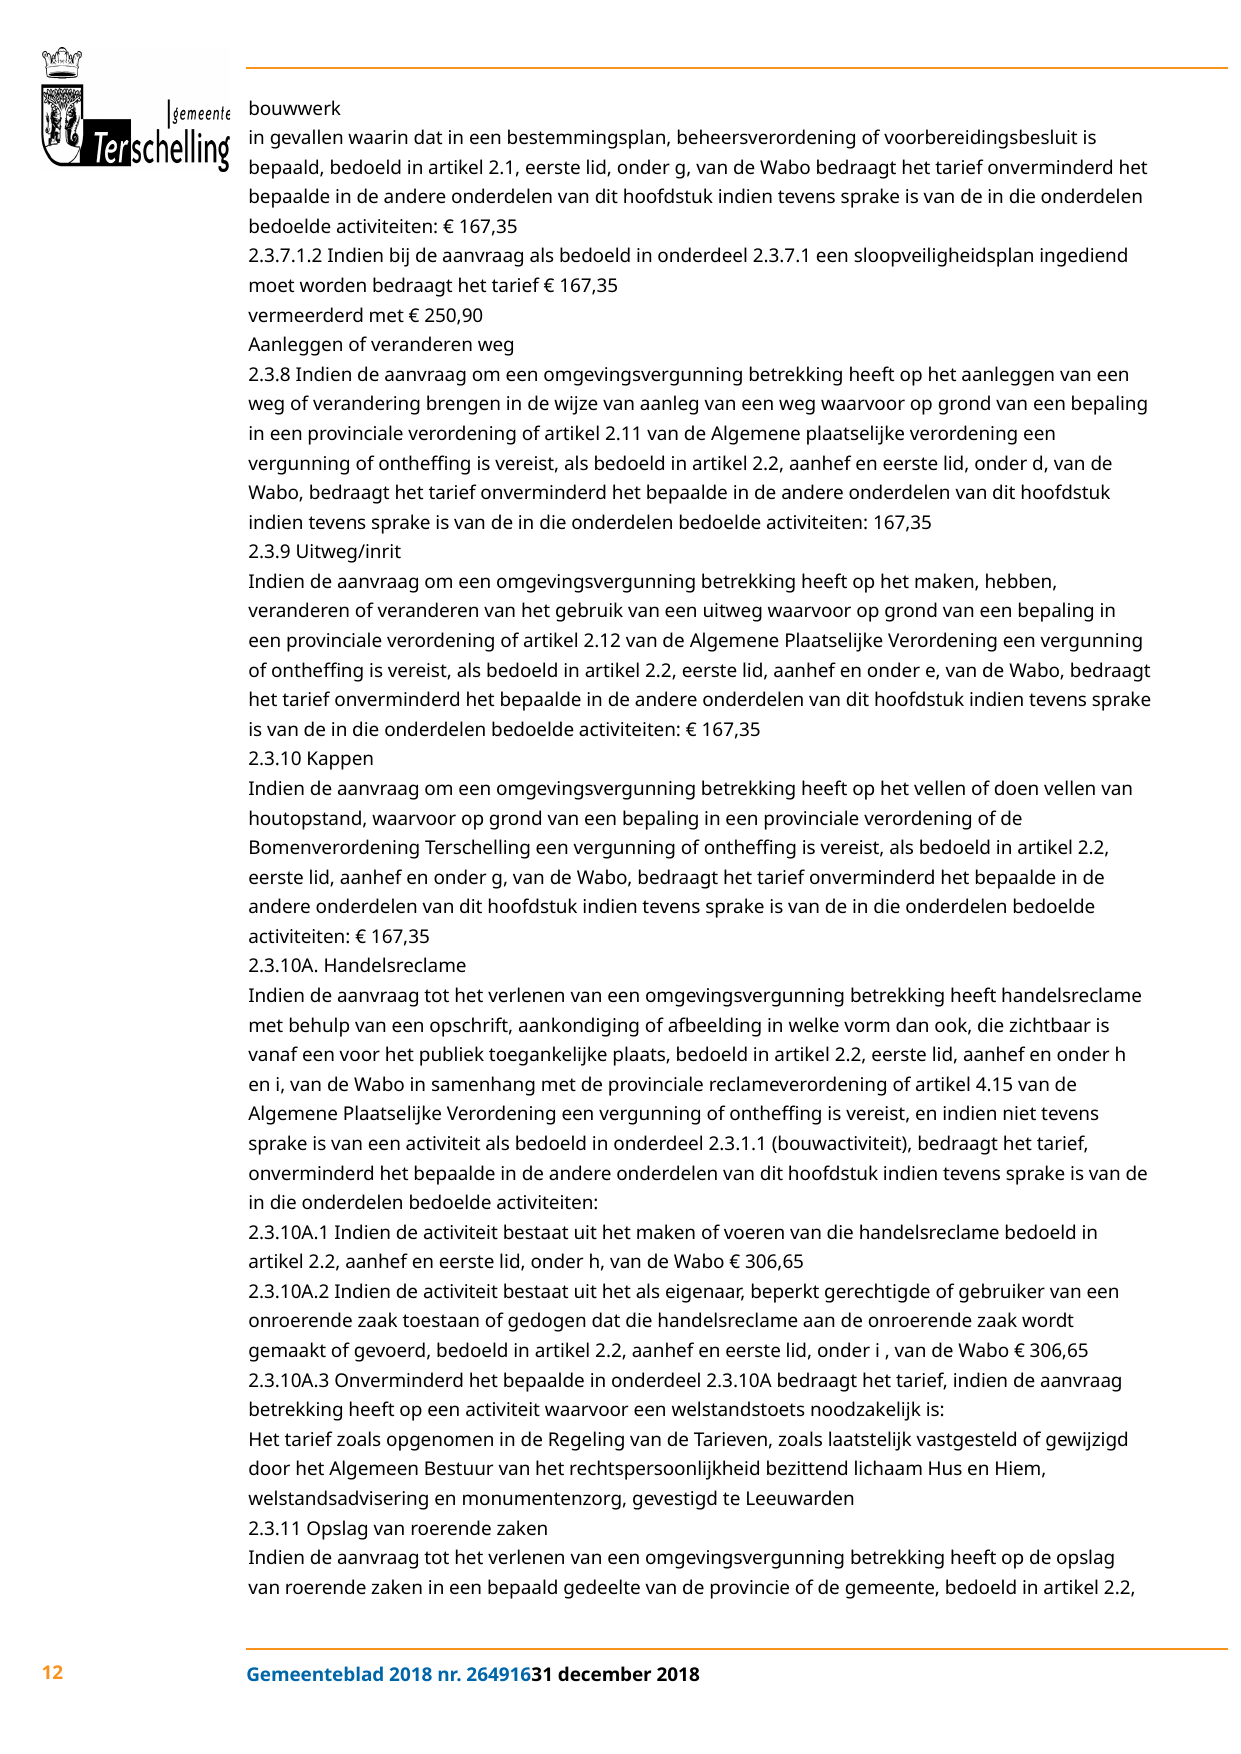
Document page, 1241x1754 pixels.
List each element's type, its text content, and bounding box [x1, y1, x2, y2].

text Indien de aanvraag tot het verlenen van een omgevingsvergunning betrekking heeft op de opslag van roerende zaken in een bepaald gedeelte van de provincie of de gemeente, bedoeld in artikel 2.2, [248, 1544, 1152, 1600]
text in gevallen waarin dat in een bestemmingsplan, beheersverordening of voorbereidingsbesluit is bepaald, bedoeld in artikel 2.1, eerste lid, onder g, van de Wabo bedraagt het tarief onverminderd het bepaalde in de andere onderdelen van dit hoofdstuk indien tevens sprake is van de in die onderdelen bedoelde activiteiten: € 167,35 [248, 124, 1152, 239]
text 2.3.10A.3 Onverminderd het bepaalde in onderdeel 2.3.10A bedraagt het tarief, indien de aanvraag betrekking heeft op een activiteit waarvoor een welstandstoets noodzakelijk is: [248, 1367, 1152, 1422]
text Indien de aanvraag om een omgevingsvergunning betrekking heeft op het vellen of doen vellen van houtopstand, waarvoor op grond van een bepaling in een provinciale verordening of de Bomenverordening Terschelling een vergunning of ontheffing is vereist, als bedoeld in artikel 2.2, eerste lid, aanhef en onder g, van de Wabo, bedraagt het tarief onverminderd het bepaalde in de andere onderdelen van dit hoofdstuk indien tevens sprake is van de in die onderdelen bedoelde activiteiten: € 167,35 [248, 775, 1152, 949]
text 2.3.11 Opslag van roerende zaken [248, 1515, 1152, 1541]
text bouwwerk [248, 95, 1152, 121]
text 2.3.8 Indien de aanvraag om een omgevingsvergunning betrekking heeft op het aanleggen van een weg of verandering brengen in de wijze van aanleg van een weg waarvoor op grond van een bepaling in een provinciale verordening of artikel 2.11 van de Algemene plaatselijke verordening een vergunning of ontheffing is vereist, als bedoeld in artikel 2.2, aanhef en eerste lid, onder d, van de Wabo, bedraagt het tarief onverminderd het bepaalde in de andere onderdelen van dit hoofdstuk indien tevens sprake is van de in die onderdelen bedoelde activiteiten: 167,35 [248, 361, 1152, 535]
picture [41, 47, 231, 172]
text Het tarief zoals opgenomen in de Regeling van de Tarieven, zoals laatstelijk vastgesteld of gewijzigd door het Algemeen Bestuur van het rechtspersoonlijkheid bezittend lichaam Hus en Hiem, welstandsadvisering en monumentenzorg, gevestigd te Leeuwarden [248, 1426, 1152, 1511]
text 2.3.7.1.2 Indien bij de aanvraag als bedoeld in onderdeel 2.3.7.1 een sloopveiligheidsplan ingediend moet worden bedraagt het tarief € 167,35 [248, 243, 1152, 298]
text Indien de aanvraag tot het verlenen van een omgevingsvergunning betrekking heeft handelsreclame met behulp van een opschrift, aankondiging of afbeelding in welke vorm dan ook, die zichtbaar is vanaf een voor het publiek toegankelijke plaats, bedoeld in artikel 2.2, eerste lid, aanhef en onder h en i, van de Wabo in samenhang met de provinciale reclameverordening of artikel 4.15 van de Algemene Plaatselijke Verordening een vergunning of ontheffing is vereist, en indien niet tevens sprake is van een activiteit als bedoeld in onderdeel 2.3.1.1 (bouwactiviteit), bedraagt het tarief, onverminderd het bepaalde in de andere onderdelen van dit hoofdstuk indien tevens sprake is van de in die onderdelen bedoelde activiteiten: [248, 982, 1152, 1215]
text 2.3.10A.2 Indien de activiteit bestaat uit het als eigenaar, beperkt gerechtigde of gebruiker van een onroerende zaak toestaan of gedogen dat die handelsreclame aan de onroerende zaak wordt gemaakt of gevoerd, bedoeld in artikel 2.2, aanhef en eerste lid, onder i , van de Wabo € 306,65 [248, 1278, 1152, 1363]
text 2.3.10A. Handelsreclame [248, 953, 1152, 978]
text 2.3.10A.1 Indien de activiteit bestaat uit het maken of voeren van die handelsreclame bedoeld in artikel 2.2, aanhef en eerste lid, onder h, van de Wabo € 306,65 [248, 1219, 1152, 1274]
text Aanleggen of veranderen weg [248, 331, 1152, 357]
text vermeerderd met € 250,90 [248, 302, 1152, 328]
text 2.3.9 Uitweg/inrit [248, 538, 1152, 564]
text Indien de aanvraag om een omgevingsvergunning betrekking heeft op het maken, hebben, veranderen of veranderen van het gebruik van een uitweg waarvoor op grond van een bepaling in een provinciale verordening of artikel 2.12 van de Algemene Plaatselijke Verordening een vergunning of ontheffing is vereist, als bedoeld in artikel 2.2, eerste lid, aanhef en onder e, van de Wabo, bedraagt het tarief onverminderd het bepaalde in de andere onderdelen van dit hoofdstuk indien tevens sprake is van de in die onderdelen bedoelde activiteiten: € 167,35 [248, 568, 1152, 742]
text 2.3.10 Kappen [248, 746, 1152, 771]
